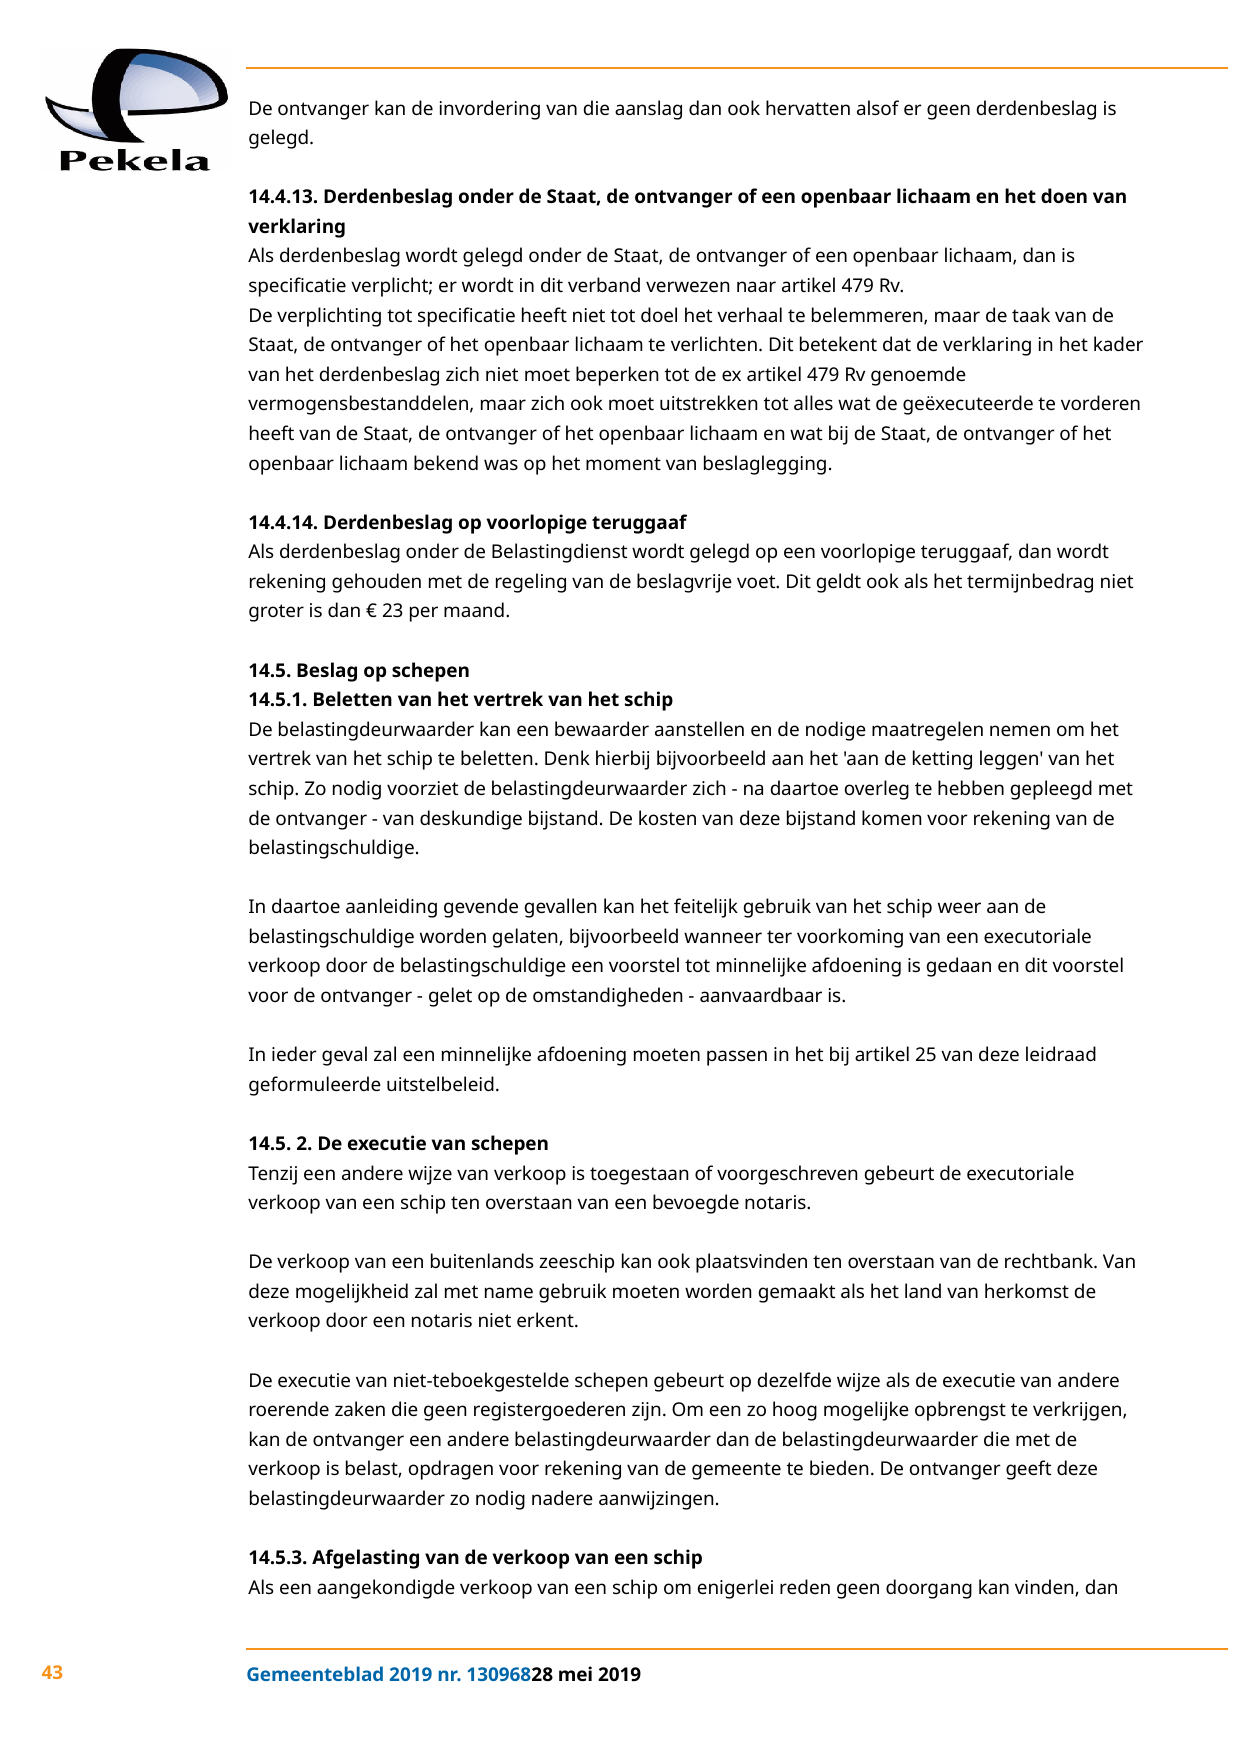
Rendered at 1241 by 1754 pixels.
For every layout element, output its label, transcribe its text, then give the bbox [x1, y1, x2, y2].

picture [41, 47, 231, 172]
text 14.5.1. Beletten van het vertrek van het schip [248, 686, 1152, 712]
text Als derdenbeslag wordt gelegd onder de Staat, de ontvanger of een openbaar lichaam, dan is specificatie verplicht; er wordt in dit verband verwezen naar artikel 479 Rv. [248, 243, 1152, 298]
text 14.4.14. Derdenbeslag op voorlopige teruggaaf [248, 509, 1152, 535]
text Tenzij een andere wijze van verkoop is toegestaan of voorgeschreven gebeurt de executoriale verkoop van een schip ten overstaan van een bevoegde notaris. [248, 1160, 1152, 1215]
text 14.4.13. Derdenbeslag onder de Staat, de ontvanger of een openbaar lichaam en het doen van verklaring [248, 183, 1152, 239]
text Als een aangekondigde verkoop van een schip om enigerlei reden geen doorgang kan vinden, dan [248, 1574, 1152, 1600]
text De verplichting tot specificatie heeft niet tot doel het verhaal te belemmeren, maar de taak van de Staat, de ontvanger of het openbaar lichaam te verlichten. Dit betekent dat de verklaring in het kader van het derdenbeslag zich niet moet beperken tot de ex artikel 479 Rv genoemde vermogensbestanddelen, maar zich ook moet uitstrekken tot alles wat de geëxecuteerde te vorderen heeft van de Staat, de ontvanger of het openbaar lichaam en wat bij de Staat, de ontvanger of het openbaar lichaam bekend was op het moment van beslaglegging. [248, 302, 1152, 476]
text Als derdenbeslag onder de Belastingdienst wordt gelegd op een voorlopige teruggaaf, dan wordt rekening gehouden met de regeling van de beslagvrije voet. Dit geldt ook als het termijnbedrag niet groter is dan € 23 per maand. [248, 538, 1152, 623]
text In daartoe aanleiding gevende gevallen kan het feitelijk gebruik van het schip weer aan de belastingschuldige worden gelaten, bijvoorbeeld wanneer ter voorkoming van een executoriale verkoop door de belastingschuldige een voorstel tot minnelijke afdoening is gedaan en dit voorstel voor de ontvanger - gelet op de omstandigheden - aanvaardbaar is. [248, 893, 1152, 1008]
text De belastingdeurwaarder kan een bewaarder aanstellen en de nodige maatregelen nemen om het vertrek van het schip te beletten. Denk hierbij bijvoorbeeld aan het 'aan de ketting leggen' van het schip. Zo nodig voorziet de belastingdeurwaarder zich - na daartoe overleg te hebben gepleegd met de ontvanger - van deskundige bijstand. De kosten van deze bijstand komen voor rekening van de belastingschuldige. [248, 716, 1152, 860]
text 14.5.3. Afgelasting van de verkoop van een schip [248, 1544, 1152, 1570]
text In ieder geval zal een minnelijke afdoening moeten passen in het bij artikel 25 van deze leidraad geformuleerde uitstelbeleid. [248, 1041, 1152, 1097]
text De ontvanger kan de invordering van die aanslag dan ook hervatten alsof er geen derdenbeslag is gelegd. [248, 95, 1152, 150]
text 14.5. Beslag op schepen [248, 657, 1152, 683]
text De executie van niet-teboekgestelde schepen gebeurt op dezelfde wijze als de executie van andere roerende zaken die geen registergoederen zijn. Om een zo hoog mogelijke opbrengst te verkrijgen, kan de ontvanger een andere belastingdeurwaarder dan de belastingdeurwaarder die met de verkoop is belast, opdragen voor rekening van de gemeente te bieden. De ontvanger geeft deze belastingdeurwaarder zo nodig nadere aanwijzingen. [248, 1367, 1152, 1511]
text De verkoop van een buitenlands zeeschip kan ook plaatsvinden ten overstaan van de rechtbank. Van deze mogelijkheid zal met name gebruik moeten worden gemaakt als het land van herkomst de verkoop door een notaris niet erkent. [248, 1248, 1152, 1333]
text 14.5. 2. De executie van schepen [248, 1130, 1152, 1156]
